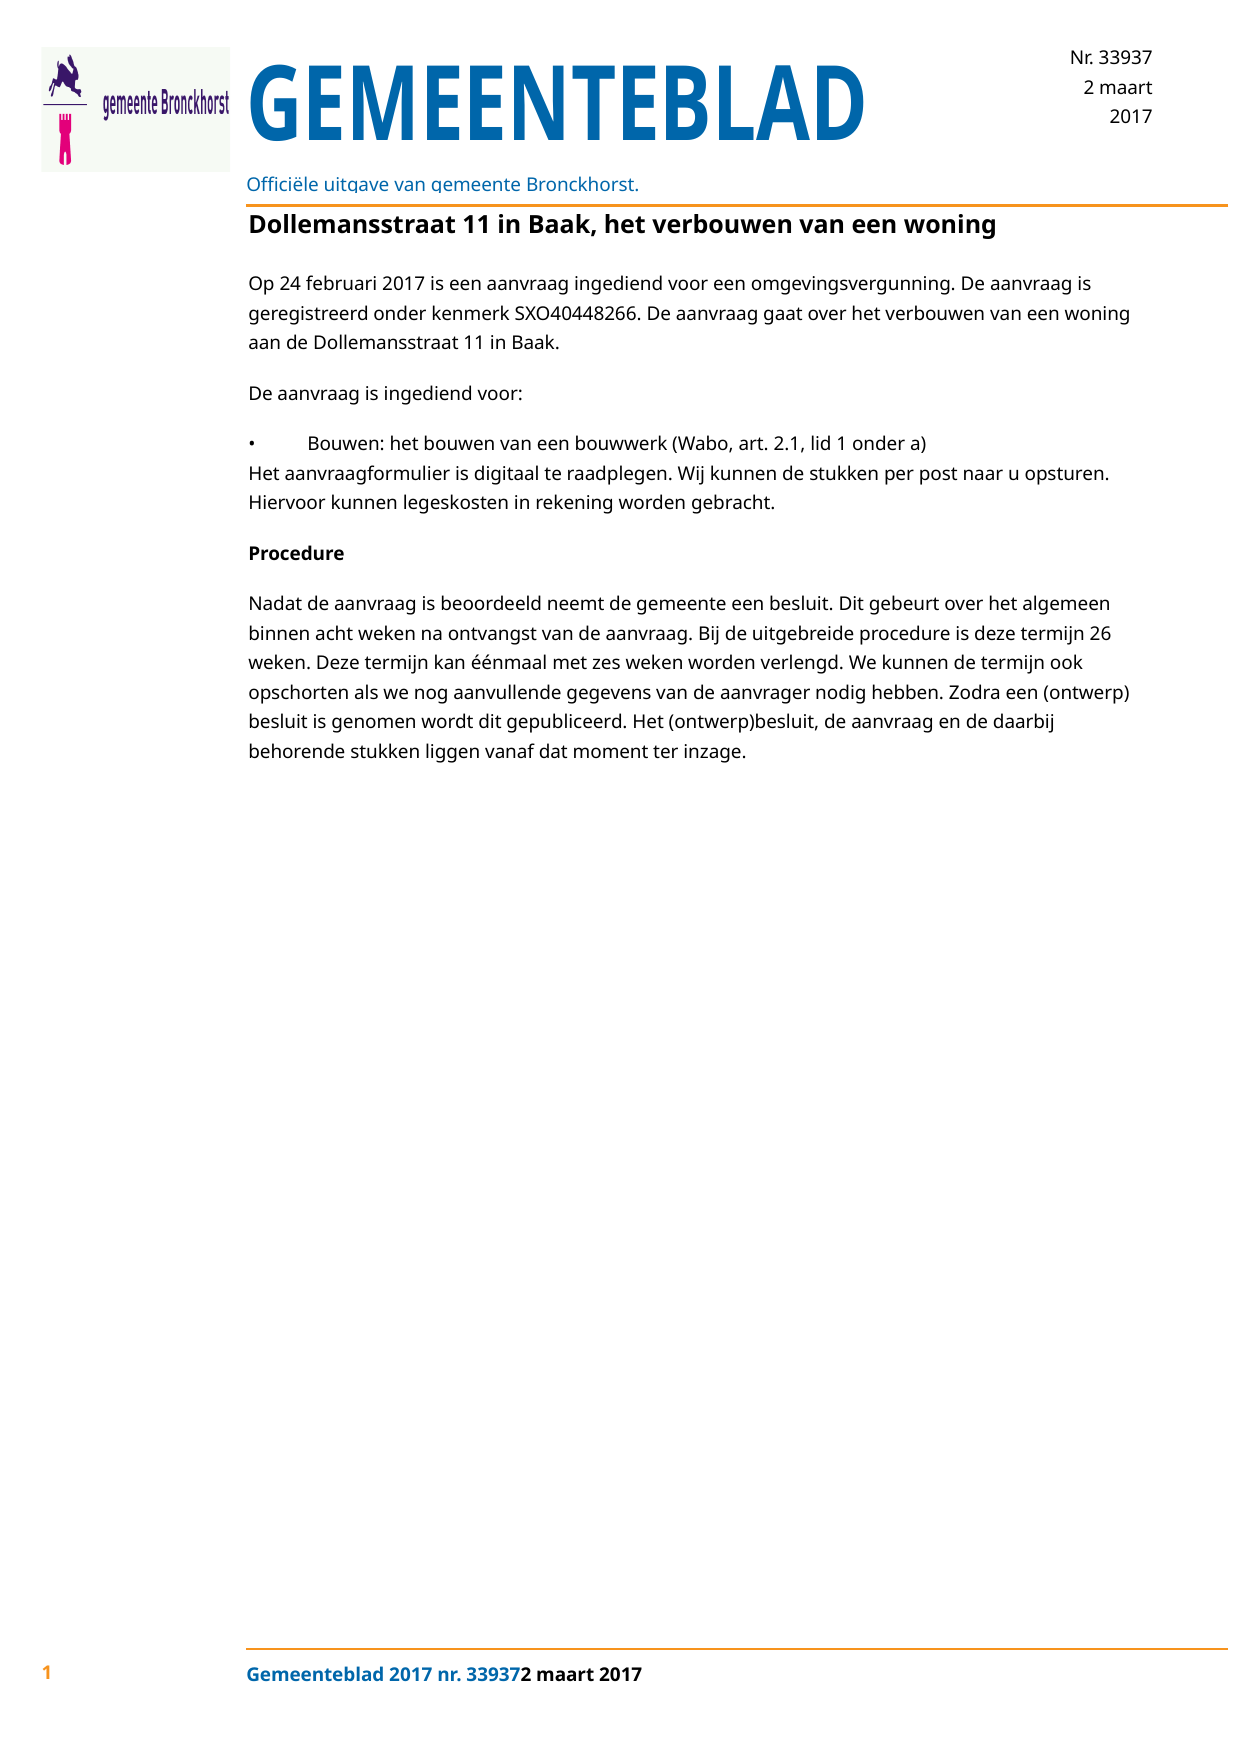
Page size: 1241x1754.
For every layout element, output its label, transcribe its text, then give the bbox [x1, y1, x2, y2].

text Het aanvraagformulier is digitaal te raadplegen. Wij kunnen de stukken per post naar u opsturen. Hiervoor kunnen legeskosten in rekening worden gebracht. [248, 460, 1152, 515]
text Nadat de aanvraag is beoordeeld neemt de gemeente een besluit. Dit gebeurt over het algemeen binnen acht weken na ontvangst van de aanvraag. Bij de uitgebreide procedure is deze termijn 26 weken. Deze termijn kan éénmaal met zes weken worden verlengd. We kunnen de termijn ook opschorten als we nog aanvullende gegevens van de aanvrager nodig hebben. Zodra een (ontwerp) besluit is genomen wordt dit gepubliceerd. Het (ontwerp)besluit, de aanvraag en de daarbij behorende stukken liggen vanaf dat moment ter inzage. [248, 590, 1152, 764]
picture [41, 47, 231, 172]
list Bouwen: het bouwen van een bouwwerk (Wabo, art. 2.1, lid 1 onder a) [248, 430, 1152, 456]
text Op 24 februari 2017 is een aanvraag ingediend voor een omgevingsvergunning. De aanvraag is geregistreerd onder kenmerk SXO40448266. De aanvraag gaat over het verbouwen van een woning aan de Dollemansstraat 11 in Baak. [248, 270, 1152, 355]
text Dollemansstraat 11 in Baak, het verbouwen van een woning [248, 207, 1152, 241]
text Procedure [248, 540, 1152, 566]
text De aanvraag is ingediend voor: [248, 380, 1152, 406]
